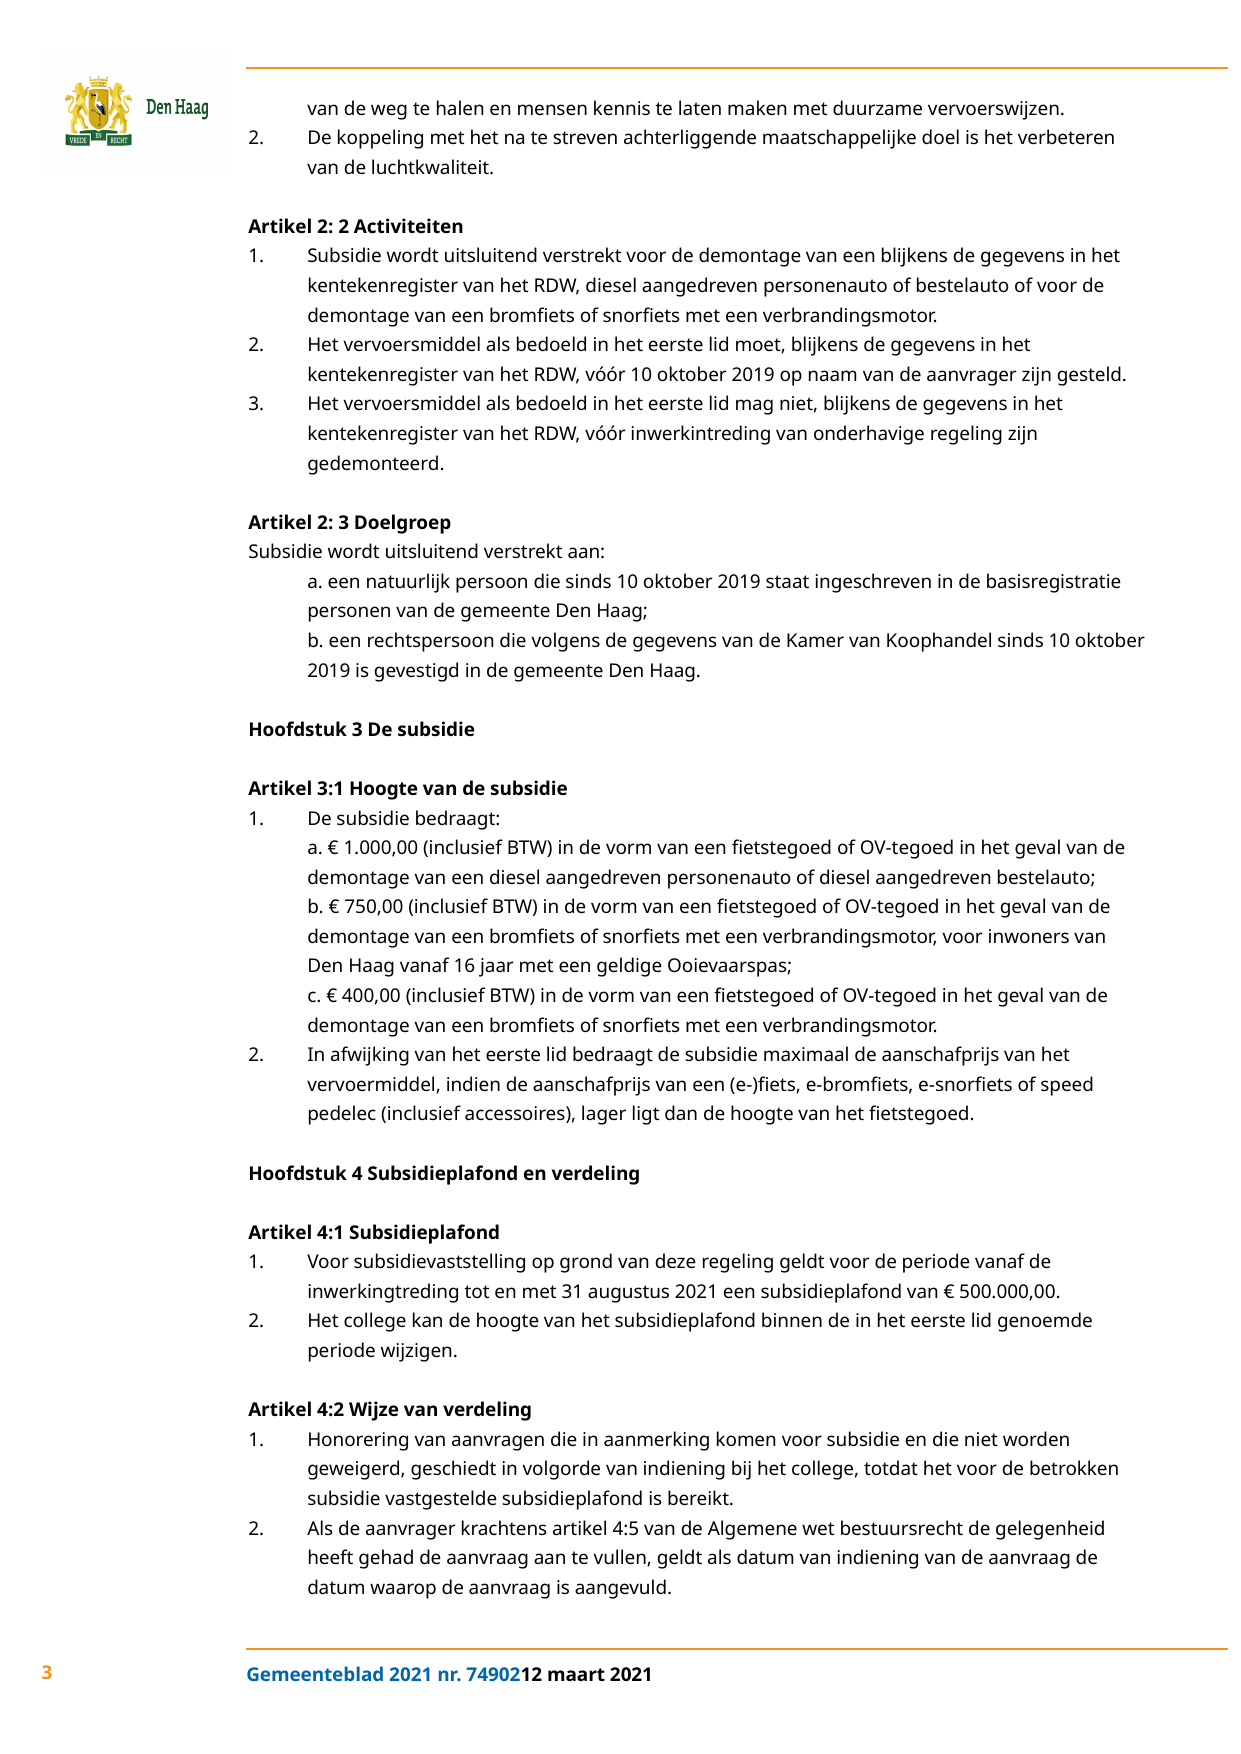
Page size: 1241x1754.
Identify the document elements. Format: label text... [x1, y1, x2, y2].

list c. € 400,00 (inclusief BTW) in de vorm van een fietstegoed of OV-tegoed in het geval van de demontage van een bromfiets of snorfiets met een verbrandingsmotor. [248, 982, 1152, 1038]
list Honorering van aanvragen die in aanmerking komen voor subsidie en die niet worden geweigerd, geschiedt in volgorde van indiening bij het college, totdat het voor de betrokken subsidie vastgestelde subsidieplafond is bereikt. [248, 1426, 1152, 1511]
list a. € 1.000,00 (inclusief BTW) in de vorm van een fietstegoed of OV-tegoed in het geval van de demontage van een diesel aangedreven personenauto of diesel aangedreven bestelauto; [248, 834, 1152, 890]
list Het vervoersmiddel als bedoeld in het eerste lid moet, blijkens de gegevens in het kentekenregister van het RDW, vóór 10 oktober 2019 op naam van de aanvrager zijn gesteld. [248, 331, 1152, 387]
text Artikel 2: 3 Doelgroep [248, 509, 1152, 535]
list b. een rechtspersoon die volgens de gegevens van de Kamer van Koophandel sinds 10 oktober 2019 is gevestigd in de gemeente Den Haag. [248, 627, 1152, 683]
text Hoofdstuk 3 De subsidie [248, 716, 1152, 742]
list a. een natuurlijk persoon die sinds 10 oktober 2019 staat ingeschreven in de basisregistratie personen van de gemeente Den Haag; [248, 568, 1152, 623]
list De subsidie bedraagt: [248, 805, 1152, 831]
list Als de aanvrager krachtens artikel 4:5 van de Algemene wet bestuursrecht de gelegenheid heeft gehad de aanvraag aan te vullen, geldt als datum van indiening van de aanvraag de datum waarop de aanvraag is aangevuld. [248, 1515, 1152, 1600]
text Artikel 3:1 Hoogte van de subsidie [248, 775, 1152, 801]
text Artikel 4:2 Wijze van verdeling [248, 1396, 1152, 1422]
list Voor subsidievaststelling op grond van deze regeling geldt voor de periode vanaf de inwerkingtreding tot en met 31 augustus 2021 een subsidieplafond van € 500.000,00. [248, 1248, 1152, 1304]
list van de weg te halen en mensen kennis te laten maken met duurzame vervoerswijzen. [248, 95, 1152, 121]
list Het college kan de hoogte van het subsidieplafond binnen de in het eerste lid genoemde periode wijzigen. [248, 1308, 1152, 1363]
text Hoofdstuk 4 Subsidieplafond en verdeling [248, 1160, 1152, 1186]
list Het vervoersmiddel als bedoeld in het eerste lid mag niet, blijkens de gegevens in het kentekenregister van het RDW, vóór inwerkintreding van onderhavige regeling zijn gedemonteerd. [248, 391, 1152, 476]
text Subsidie wordt uitsluitend verstrekt aan: [248, 538, 1152, 564]
list Subsidie wordt uitsluitend verstrekt voor de demontage van een blijkens de gegevens in het kentekenregister van het RDW, diesel aangedreven personenauto of bestelauto of voor de demontage van een bromfiets of snorfiets met een verbrandingsmotor. [248, 243, 1152, 328]
text Artikel 4:1 Subsidieplafond [248, 1219, 1152, 1245]
list b. € 750,00 (inclusief BTW) in de vorm van een fietstegoed of OV-tegoed in het geval van de demontage van een bromfiets of snorfiets met een verbrandingsmotor, voor inwoners van Den Haag vanaf 16 jaar met een geldige Ooievaarspas; [248, 893, 1152, 978]
text Artikel 2: 2 Activiteiten [248, 213, 1152, 239]
picture [41, 47, 231, 172]
list De koppeling met het na te streven achterliggende maatschappelijke doel is het verbeteren van de luchtkwaliteit. [248, 124, 1152, 180]
list In afwijking van het eerste lid bedraagt de subsidie maximaal de aanschafprijs van het vervoermiddel, indien de aanschafprijs van een (e-)fiets, e-bromfiets, e-snorfiets of speed pedelec (inclusief accessoires), lager ligt dan de hoogte van het fietstegoed. [248, 1041, 1152, 1126]
